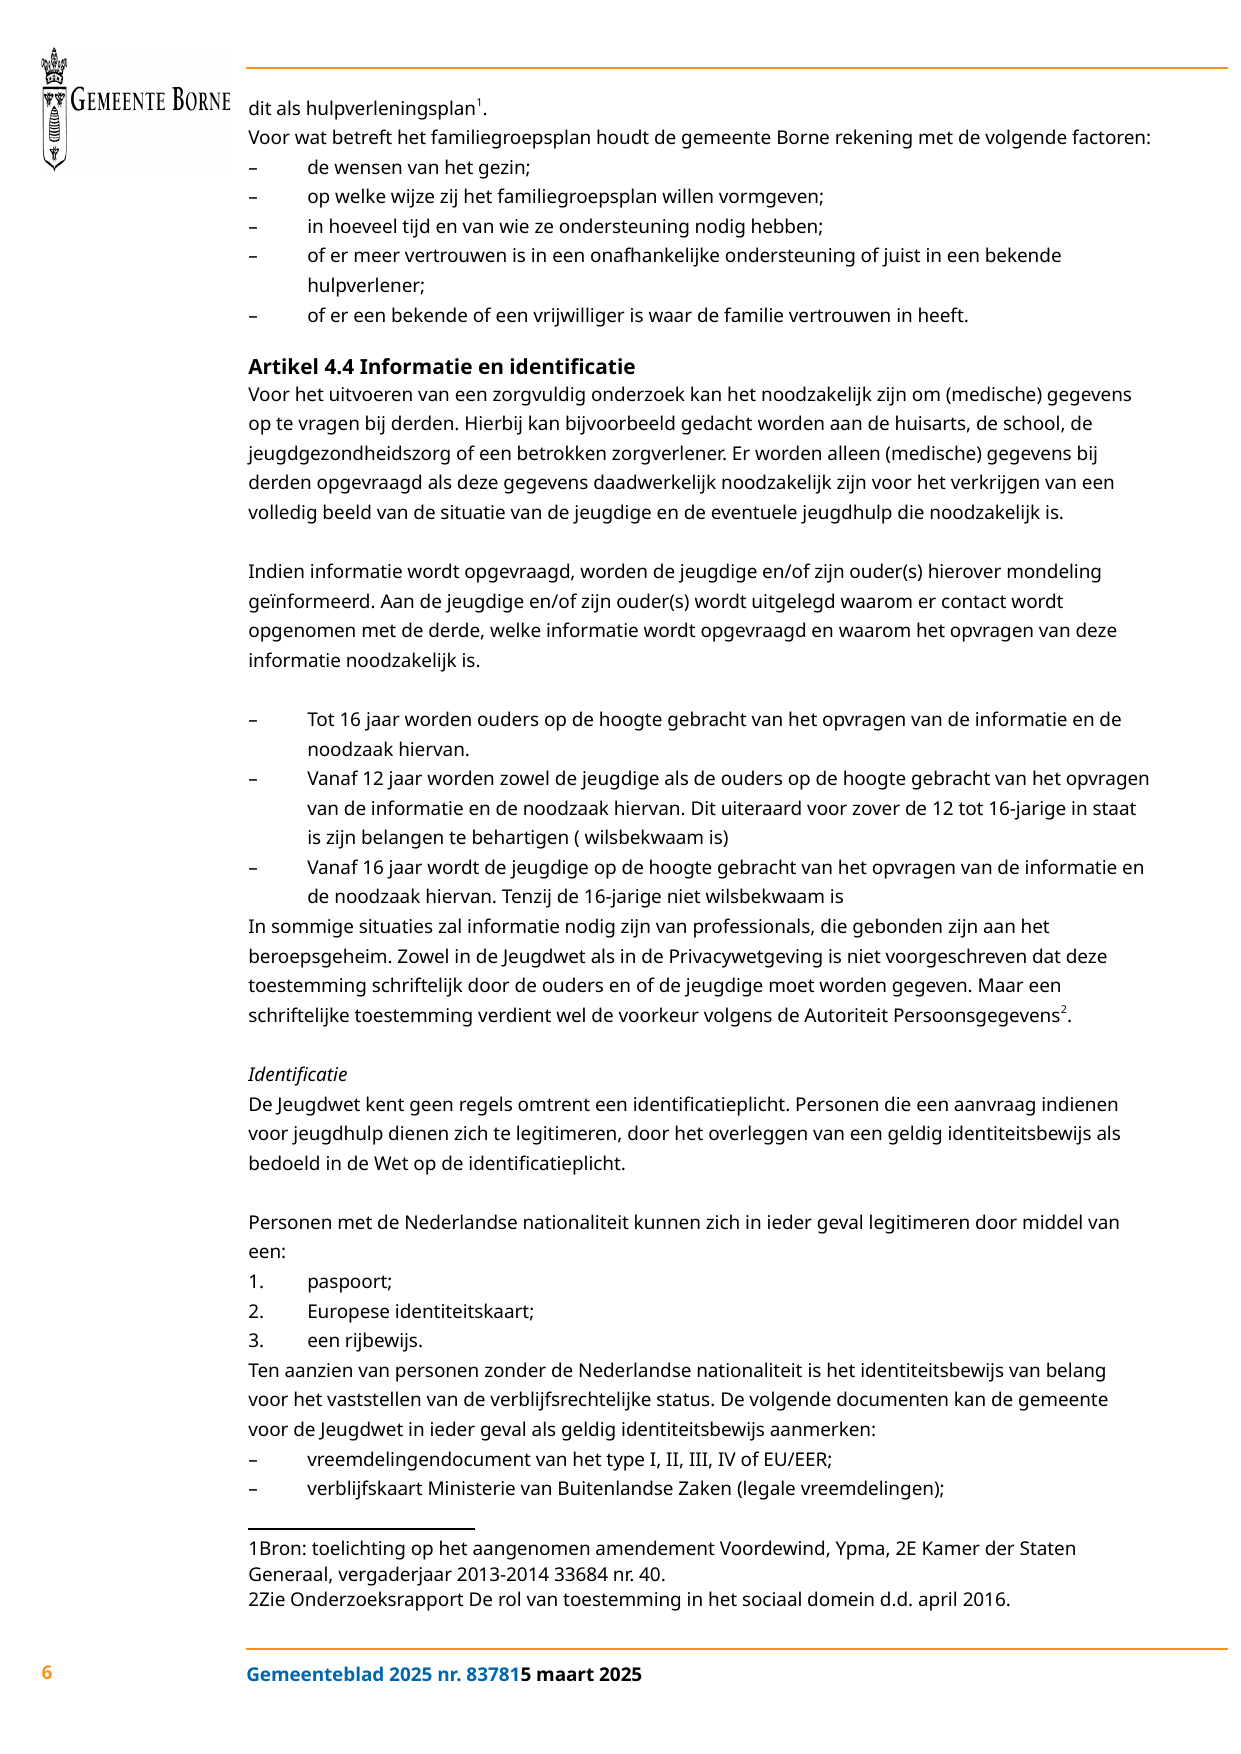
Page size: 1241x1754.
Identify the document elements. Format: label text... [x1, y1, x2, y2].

text Voor het uitvoeren van een zorgvuldig onderzoek kan het noodzakelijk zijn om (medische) gegevens op te vragen bij derden. Hierbij kan bijvoorbeeld gedacht worden aan de huisarts, de school, de jeugdgezondheidszorg of een betrokken zorgverlener. Er worden alleen (medische) gegevens bij derden opgevraagd als deze gegevens daadwerkelijk noodzakelijk zijn voor het verkrijgen van een volledig beeld van de situatie van de jeugdige en de eventuele jeugdhulp die noodzakelijk is. [248, 381, 1152, 525]
text De Jeugdwet kent geen regels omtrent een identificatieplicht. Personen die een aanvraag indienen voor jeugdhulp dienen zich te legitimeren, door het overleggen van een geldig identiteitsbewijs als bedoeld in de Wet op de identificatieplicht. [248, 1091, 1152, 1176]
text Personen met de Nederlandse nationaliteit kunnen zich in ieder geval legitimeren door middel van een: [248, 1209, 1152, 1264]
list op welke wijze zij het familiegroepsplan willen vormgeven; [248, 183, 1152, 209]
text Bron: toelichting op het aangenomen amendement Voordewind, Ypma, 2E Kamer der Staten Generaal, vergaderjaar 2013-2014 33684 nr. 40. [248, 1535, 1152, 1586]
list een rijbewijs. [248, 1327, 1152, 1353]
text Ten aanzien van personen zonder de Nederlandse nationaliteit is het identiteitsbewijs van belang voor het vaststellen van de verblijfsrechtelijke status. De volgende documenten kan de gemeente voor de Jeugdwet in ieder geval als geldig identiteitsbewijs aanmerken: [248, 1357, 1152, 1442]
text In sommige situaties zal informatie nodig zijn van professionals, die gebonden zijn aan het beroepsgeheim. Zowel in de Jeugdwet als in de Privacywetgeving is niet voorgeschreven dat deze toestemming schriftelijk door de ouders en of de jeugdige moet worden gegeven. Maar een schriftelijke toestemming verdient wel de voorkeur volgens de Autoriteit Persoonsgegevens. [248, 913, 1152, 1028]
text Indien informatie wordt opgevraagd, worden de jeugdige en/of zijn ouder(s) hierover mondeling geïnformeerd. Aan de jeugdige en/of zijn ouder(s) wordt uitgelegd waarom er contact wordt opgenomen met de derde, welke informatie wordt opgevraagd en waarom het opvragen van deze informatie noodzakelijk is. [248, 558, 1152, 673]
list paspoort; [248, 1268, 1152, 1294]
list Vanaf 16 jaar wordt de jeugdige op de hoogte gebracht van het opvragen van de informatie en de noodzaak hiervan. Tenzij de 16-jarige niet wilsbekwaam is [248, 854, 1152, 909]
list in hoeveel tijd en van wie ze ondersteuning nodig hebben; [248, 213, 1152, 239]
list Tot 16 jaar worden ouders op de hoogte gebracht van het opvragen van de informatie en de noodzaak hiervan. [248, 706, 1152, 761]
list de wensen van het gezin; [248, 154, 1152, 180]
list of er meer vertrouwen is in een onafhankelijke ondersteuning of juist in een bekende hulpverlener; [248, 243, 1152, 298]
picture [41, 47, 231, 172]
text dit als hulpverleningsplan. [248, 95, 1152, 121]
list verblijfskaart Ministerie van Buitenlandse Zaken (legale vreemdelingen); [248, 1475, 1152, 1501]
text Artikel 4.4 Informatie en identificatie [248, 352, 1152, 381]
list Vanaf 12 jaar worden zowel de jeugdige als de ouders op de hoogte gebracht van het opvragen van de informatie en de noodzaak hiervan. Dit uiteraard voor zover de 12 tot 16-jarige in staat is zijn belangen te behartigen ( wilsbekwaam is) [248, 765, 1152, 850]
text Zie Onderzoeksrapport De rol van toestemming in het sociaal domein d.d. april 2016. [248, 1586, 1152, 1612]
list vreemdelingendocument van het type I, II, III, IV of EU/EER; [248, 1446, 1152, 1471]
text Identificatie [248, 1061, 1152, 1087]
list of er een bekende of een vrijwilliger is waar de familie vertrouwen in heeft. [248, 302, 1152, 328]
list Europese identiteitskaart; [248, 1298, 1152, 1323]
text Voor wat betreft het familiegroepsplan houdt de gemeente Borne rekening met de volgende factoren: [248, 124, 1152, 150]
